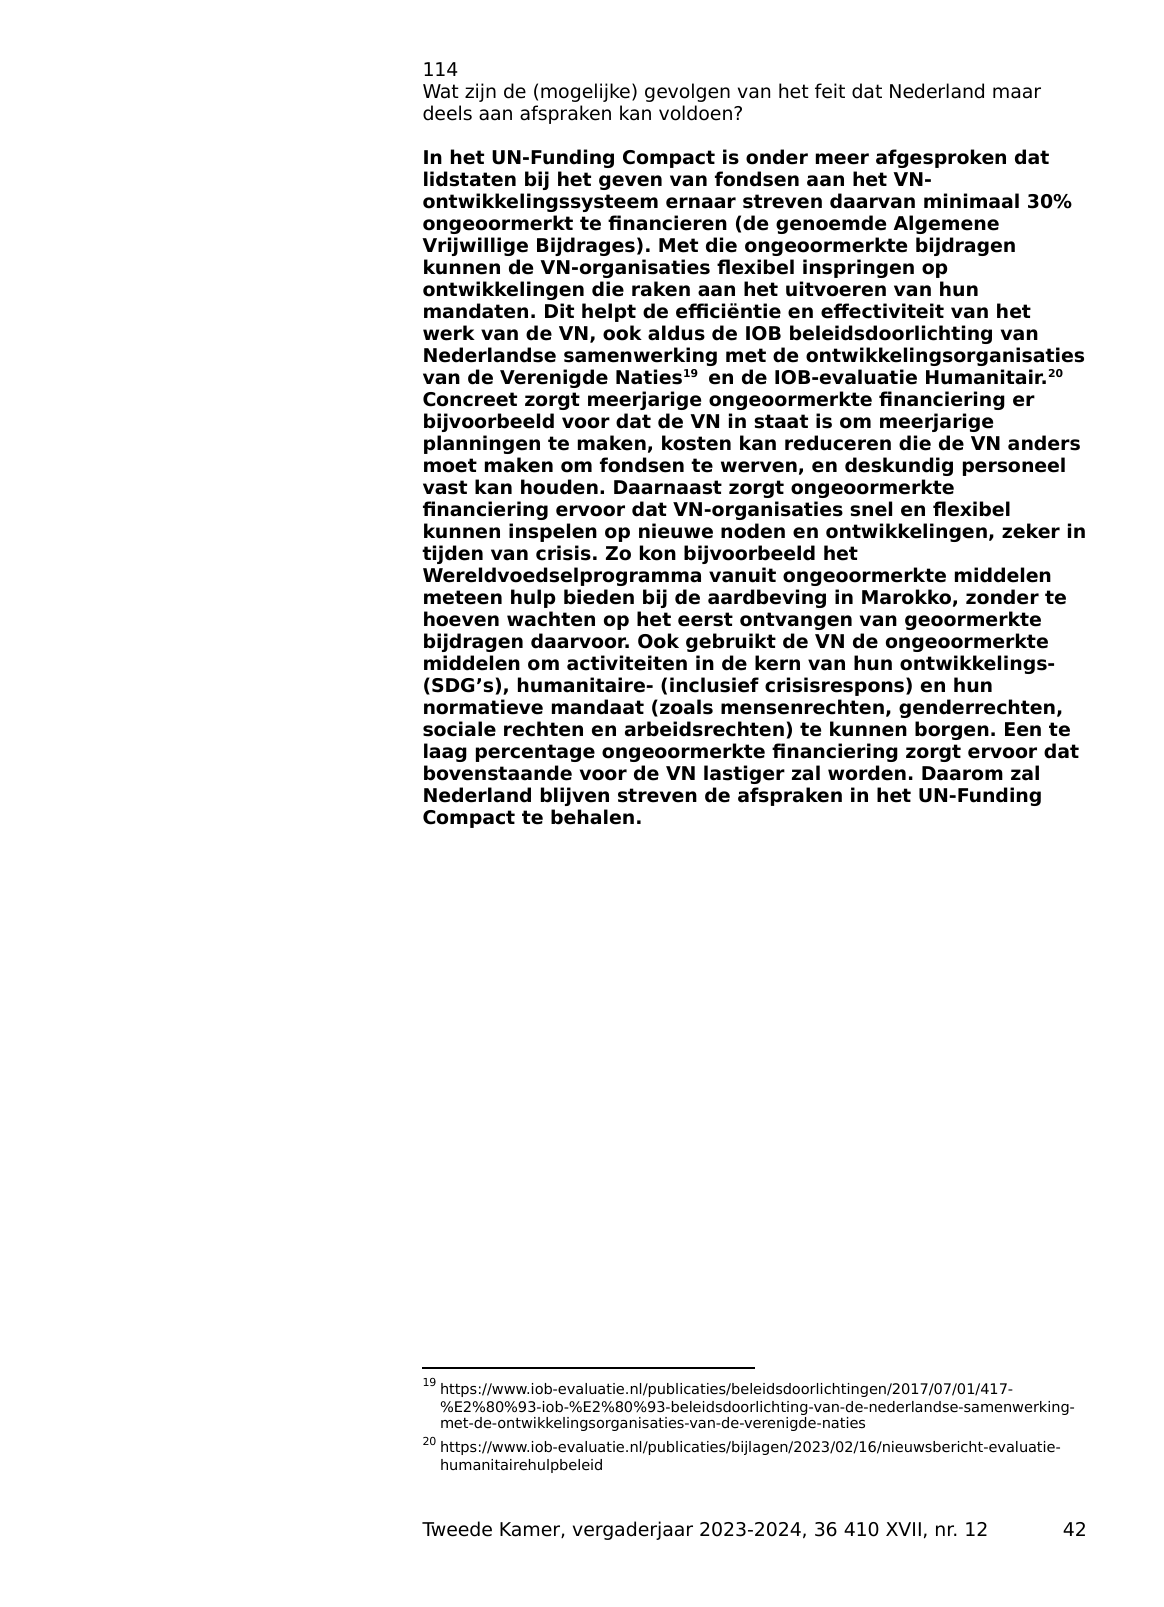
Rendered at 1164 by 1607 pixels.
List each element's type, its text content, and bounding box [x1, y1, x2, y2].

text Wat zijn de (mogelijke) gevolgen van het feit dat Nederland maar deels aan afspraken kan voldoen? [422, 81, 1087, 125]
text 114 [422, 59, 1087, 81]
text In het UN-Funding Compact is onder meer afgesproken dat lidstaten bij het geven van fondsen aan het VN-ontwikkelingssysteem ernaar streven daarvan minimaal 30% ongeoormerkt te financieren (de genoemde Algemene Vrijwillige Bijdrages). Met die ongeoormerkte bijdragen kunnen de VN-organisaties flexibel inspringen op ontwikkelingen die raken aan het uitvoeren van hun mandaten. Dit helpt de efficiëntie en effectiviteit van het werk van de VN, ook aldus de IOB beleidsdoorlichting van Nederlandse samenwerking met de ontwikkelingsorganisaties van de Verenigde Naties en de IOB-evaluatie Humanitair. Concreet zorgt meerjarige ongeoormerkte financiering er bijvoorbeeld voor dat de VN in staat is om meerjarige planningen te maken, kosten kan reduceren die de VN anders moet maken om fondsen te werven, en deskundig personeel vast kan houden. Daarnaast zorgt ongeoormerkte financiering ervoor dat VN-organisaties snel en flexibel kunnen inspelen op nieuwe noden en ontwikkelingen, zeker in tijden van crisis. Zo kon bijvoorbeeld het Wereldvoedselprogramma vanuit ongeoormerkte middelen meteen hulp bieden bij de aardbeving in Marokko, zonder te hoeven wachten op het eerst ontvangen van geoormerkte bijdragen daarvoor. Ook gebruikt de VN de ongeoormerkte middelen om activiteiten in de kern van hun ontwikkelings- (SDG’s), humanitaire- (inclusief crisisrespons) en hun normatieve mandaat (zoals mensenrechten, genderrechten, sociale rechten en arbeidsrechten) te kunnen borgen. Een te laag percentage ongeoormerkte financiering zorgt ervoor dat bovenstaande voor de VN lastiger zal worden. Daarom zal Nederland blijven streven de afspraken in het UN-Funding Compact te behalen. [422, 147, 1087, 828]
text https://www.iob-evaluatie.nl/publicaties/bijlagen/2023/02/16/nieuwsbericht-evaluatie-humanitairehulpbeleid [422, 1435, 1087, 1474]
text https://www.iob-evaluatie.nl/publicaties/beleidsdoorlichtingen/2017/07/01/417-%E2%80%93-iob-%E2%80%93-beleidsdoorlichting-van-de-nederlandse-samenwerking-met-de-ontwikkelingsorganisaties-van-de-verenigde-naties [422, 1377, 1087, 1432]
